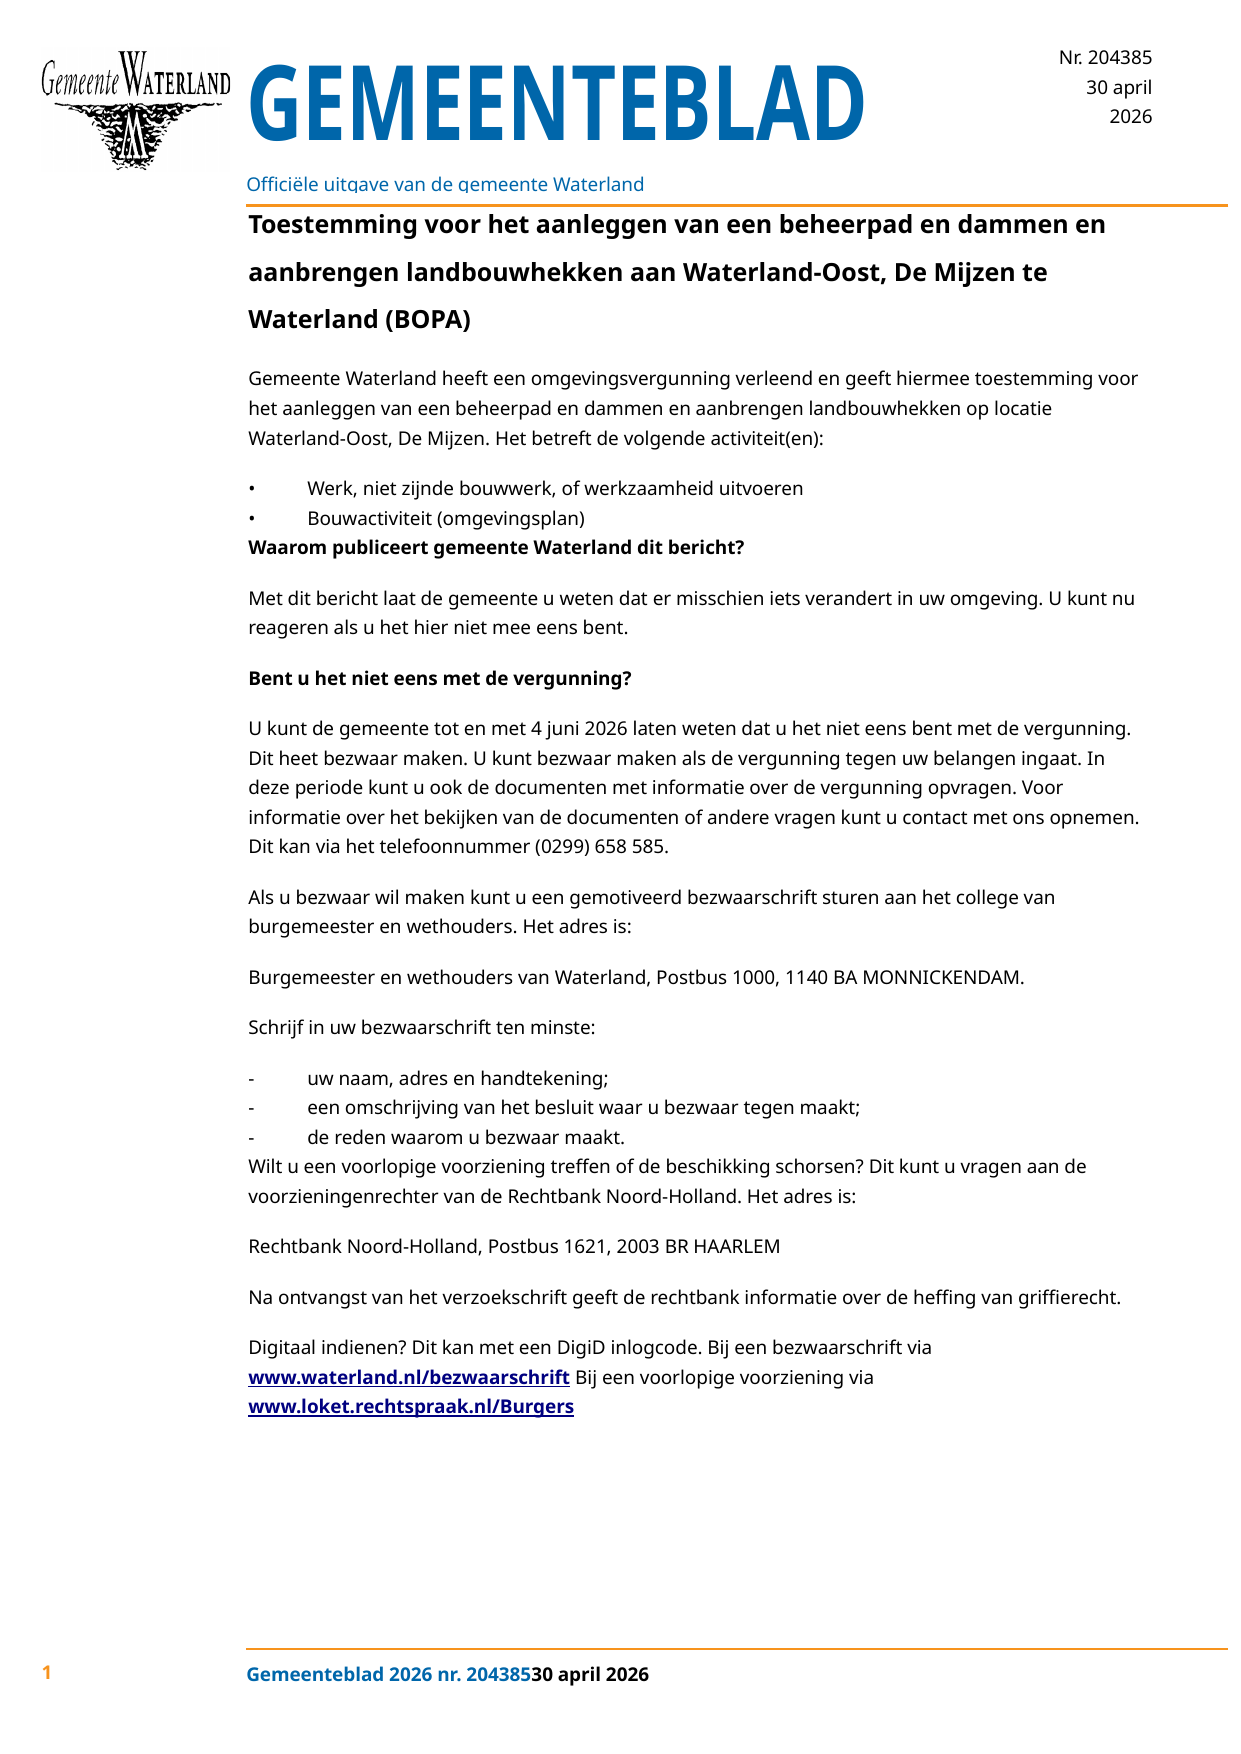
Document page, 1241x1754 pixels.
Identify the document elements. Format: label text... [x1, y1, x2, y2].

text U kunt de gemeente tot en met 4 juni 2026 laten weten dat u het niet eens bent met de vergunning. Dit heet bezwaar maken. U kunt bezwaar maken als de vergunning tegen uw belangen ingaat. In deze periode kunt u ook de documenten met informatie over de vergunning opvragen. Voor informatie over het bekijken van de documenten of andere vragen kunt u contact met ons opnemen. Dit kan via het telefoonnummer (0299) 658 585. [248, 715, 1152, 859]
list Werk, niet zijnde bouwwerk, of werkzaamheid uitvoeren [248, 475, 1152, 501]
list Bouwactiviteit (omgevingsplan) [248, 505, 1152, 530]
picture [41, 47, 231, 172]
text Met dit bericht laat de gemeente u weten dat er misschien iets verandert in uw omgeving. U kunt nu reageren als u het hier niet mee eens bent. [248, 585, 1152, 640]
text Gemeente Waterland heeft een omgevingsvergunning verleend en geeft hiermee toestemming voor het aanleggen van een beheerpad en dammen en aanbrengen landbouwhekken op locatie Waterland-Oost, De Mijzen. Het betreft de volgende activiteit(en): [248, 366, 1152, 450]
text Digitaal indienen? Dit kan met een DigiD inlogcode. Bij een bezwaarschrift via www.waterland.nl/bezwaarschrift Bij een voorlopige voorziening via www.loket.rechtspraak.nl/Burgers [248, 1334, 1152, 1419]
text Toestemming voor het aanleggen van een beheerpad en dammen en aanbrengen landbouwhekken aan Waterland-Oost, De Mijzen te Waterland (BOPA) [248, 207, 1152, 336]
text Wilt u een voorlopige voorziening treffen of de beschikking schorsen? Dit kunt u vragen aan de voorzieningenrechter van de Rechtbank Noord-Holland. Het adres is: [248, 1153, 1152, 1209]
text Burgemeester en wethouders van Waterland, Postbus 1000, 1140 BA MONNICKENDAM. [248, 964, 1152, 989]
list een omschrijving van het besluit waar u bezwaar tegen maakt; [248, 1094, 1152, 1120]
text Als u bezwaar wil maken kunt u een gemotiveerd bezwaarschrift sturen aan het college van burgemeester en wethouders. Het adres is: [248, 884, 1152, 939]
text Na ontvangst van het verzoekschrift geeft de rechtbank informatie over de heffing van griffierecht. [248, 1284, 1152, 1309]
list de reden waarom u bezwaar maakt. [248, 1124, 1152, 1149]
text Rechtbank Noord-Holland, Postbus 1621, 2003 BR HAARLEM [248, 1233, 1152, 1259]
text Schrijf in uw bezwaarschrift ten minste: [248, 1014, 1152, 1040]
list uw naam, adres en handtekening; [248, 1065, 1152, 1090]
text Waarom publiceert gemeente Waterland dit bericht? [248, 534, 1152, 560]
text Bent u het niet eens met de vergunning? [248, 665, 1152, 690]
